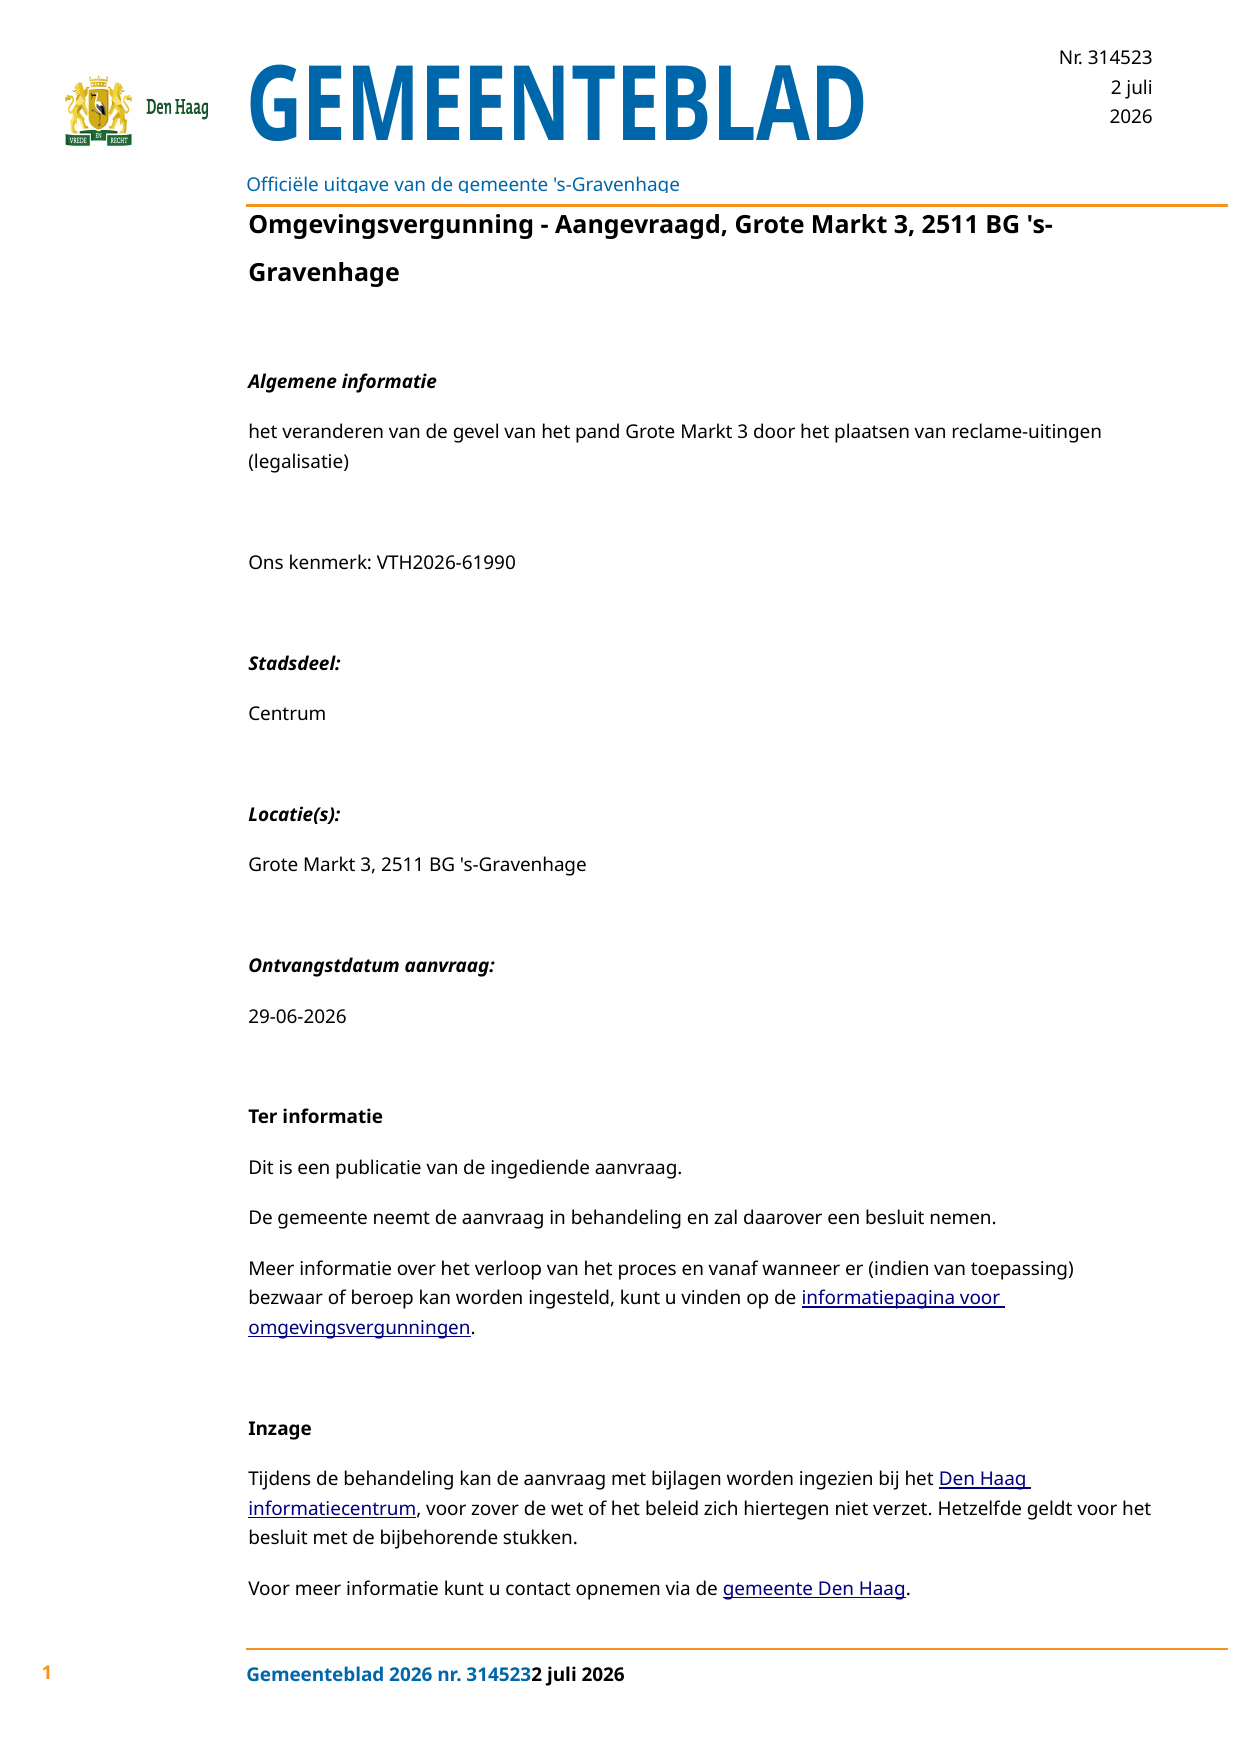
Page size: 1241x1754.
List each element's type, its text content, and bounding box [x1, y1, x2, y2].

picture [41, 47, 231, 172]
text Meer informatie over het verloop van het proces en vanaf wanneer er (indien van toepassing) bezwaar of beroep kan worden ingesteld, kunt u vinden op de informatiepagina voor omgevingsvergunningen. [248, 1255, 1152, 1340]
text Voor meer informatie kunt u contact opnemen via de gemeente Den Haag. [248, 1575, 1152, 1601]
text De gemeente neemt de aanvraag in behandeling en zal daarover een besluit nemen. [248, 1204, 1152, 1230]
text Algemene informatie [248, 368, 1152, 394]
text Ons kenmerk: VTH2026-61990 [248, 549, 1152, 575]
text Locatie(s): [248, 801, 1152, 827]
text Ter informatie [248, 1104, 1152, 1129]
text 29-06-2026 [248, 1003, 1152, 1029]
text Ontvangstdatum aanvraag: [248, 952, 1152, 978]
text Dit is een publicatie van de ingediende aanvraag. [248, 1154, 1152, 1180]
text Stadsdeel: [248, 650, 1152, 676]
text Centrum [248, 700, 1152, 726]
text het veranderen van de gevel van het pand Grote Markt 3 door het plaatsen van reclame-uitingen (legalisatie) [248, 419, 1152, 474]
text Tijdens de behandeling kan de aanvraag met bijlagen worden ingezien bij het Den Haag informatiecentrum, voor zover de wet of het beleid zich hiertegen niet verzet. Hetzelfde geldt voor het besluit met de bijbehorende stukken. [248, 1465, 1152, 1550]
text Omgevingsvergunning - Aangevraagd, Grote Markt 3, 2511 BG 's-Gravenhage [248, 207, 1152, 288]
text Grote Markt 3, 2511 BG 's-Gravenhage [248, 852, 1152, 877]
text Inzage [248, 1415, 1152, 1441]
